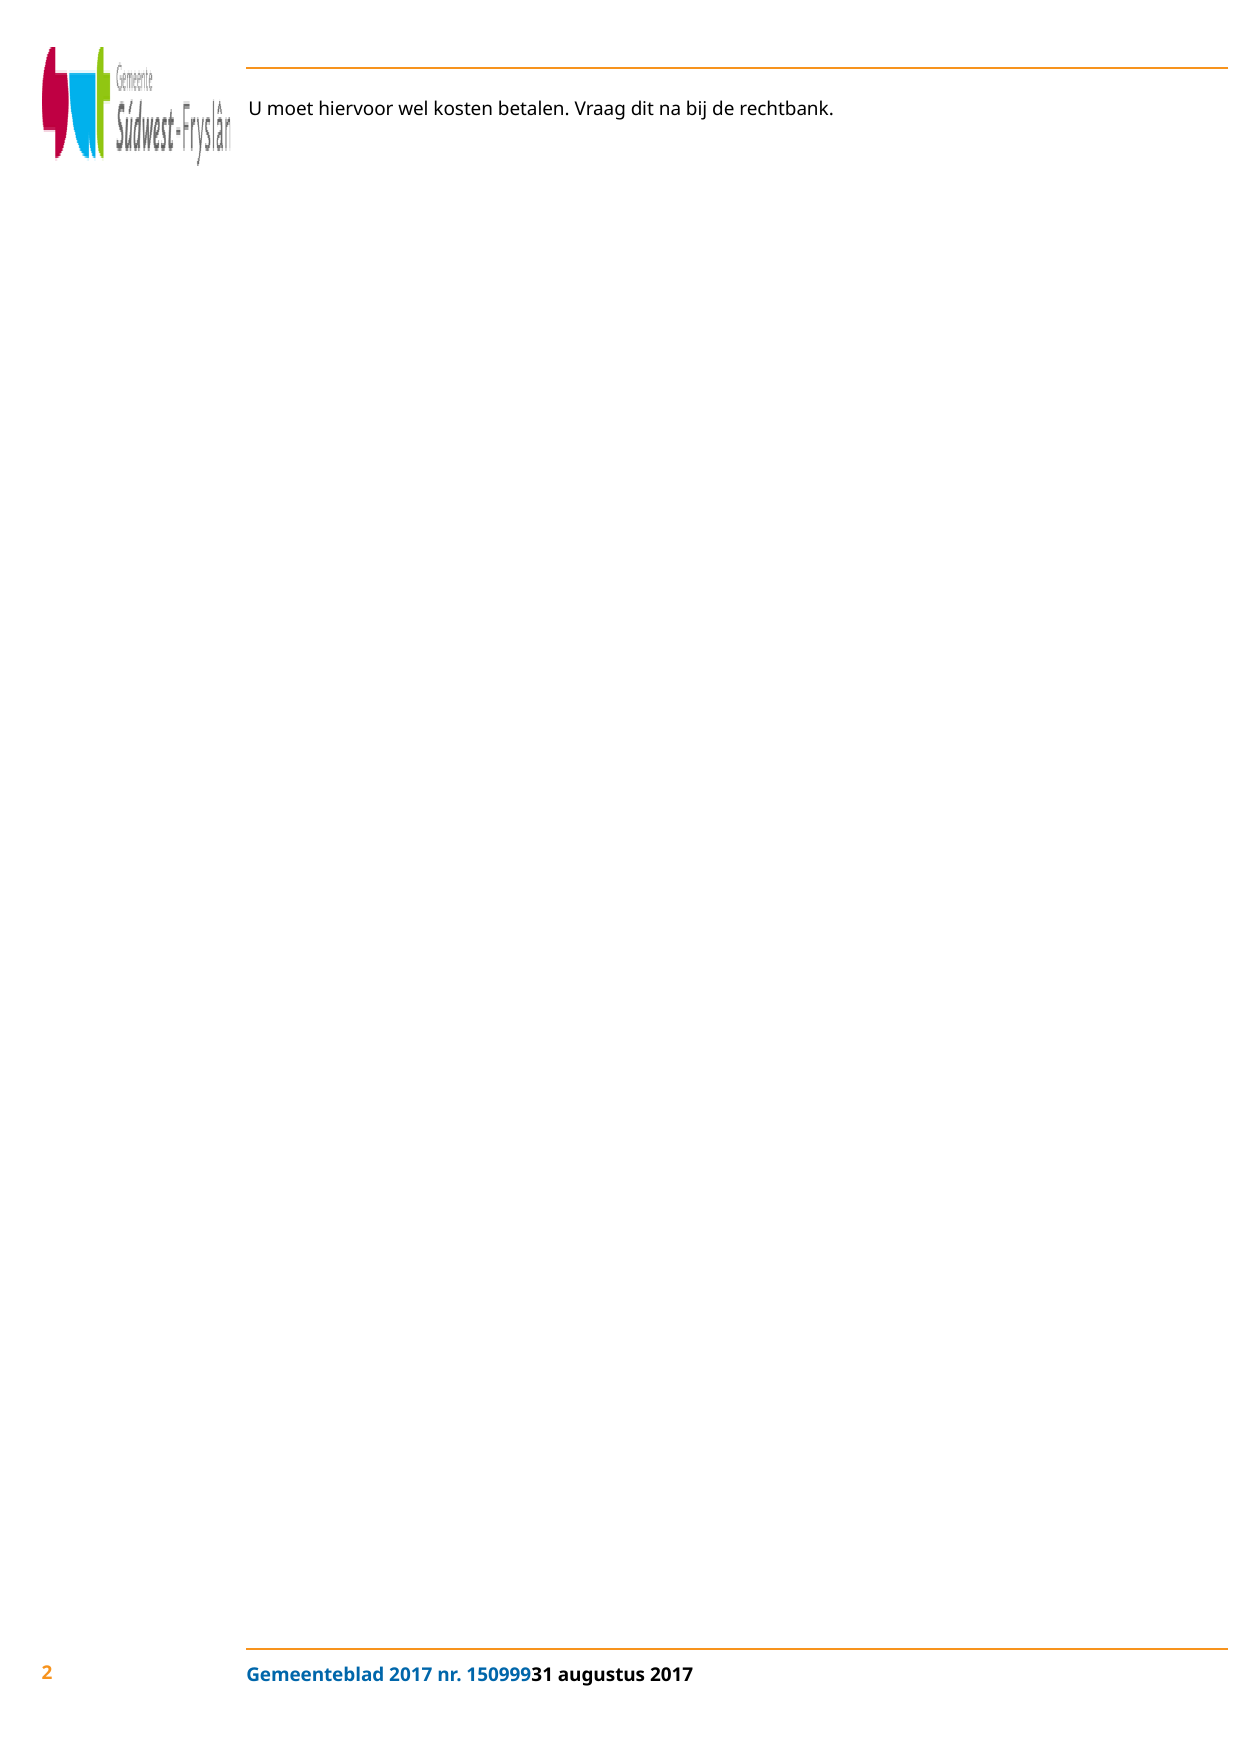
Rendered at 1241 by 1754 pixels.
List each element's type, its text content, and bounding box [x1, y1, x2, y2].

picture [41, 47, 231, 172]
text U moet hiervoor wel kosten betalen. Vraag dit na bij de rechtbank. [248, 95, 1152, 121]
